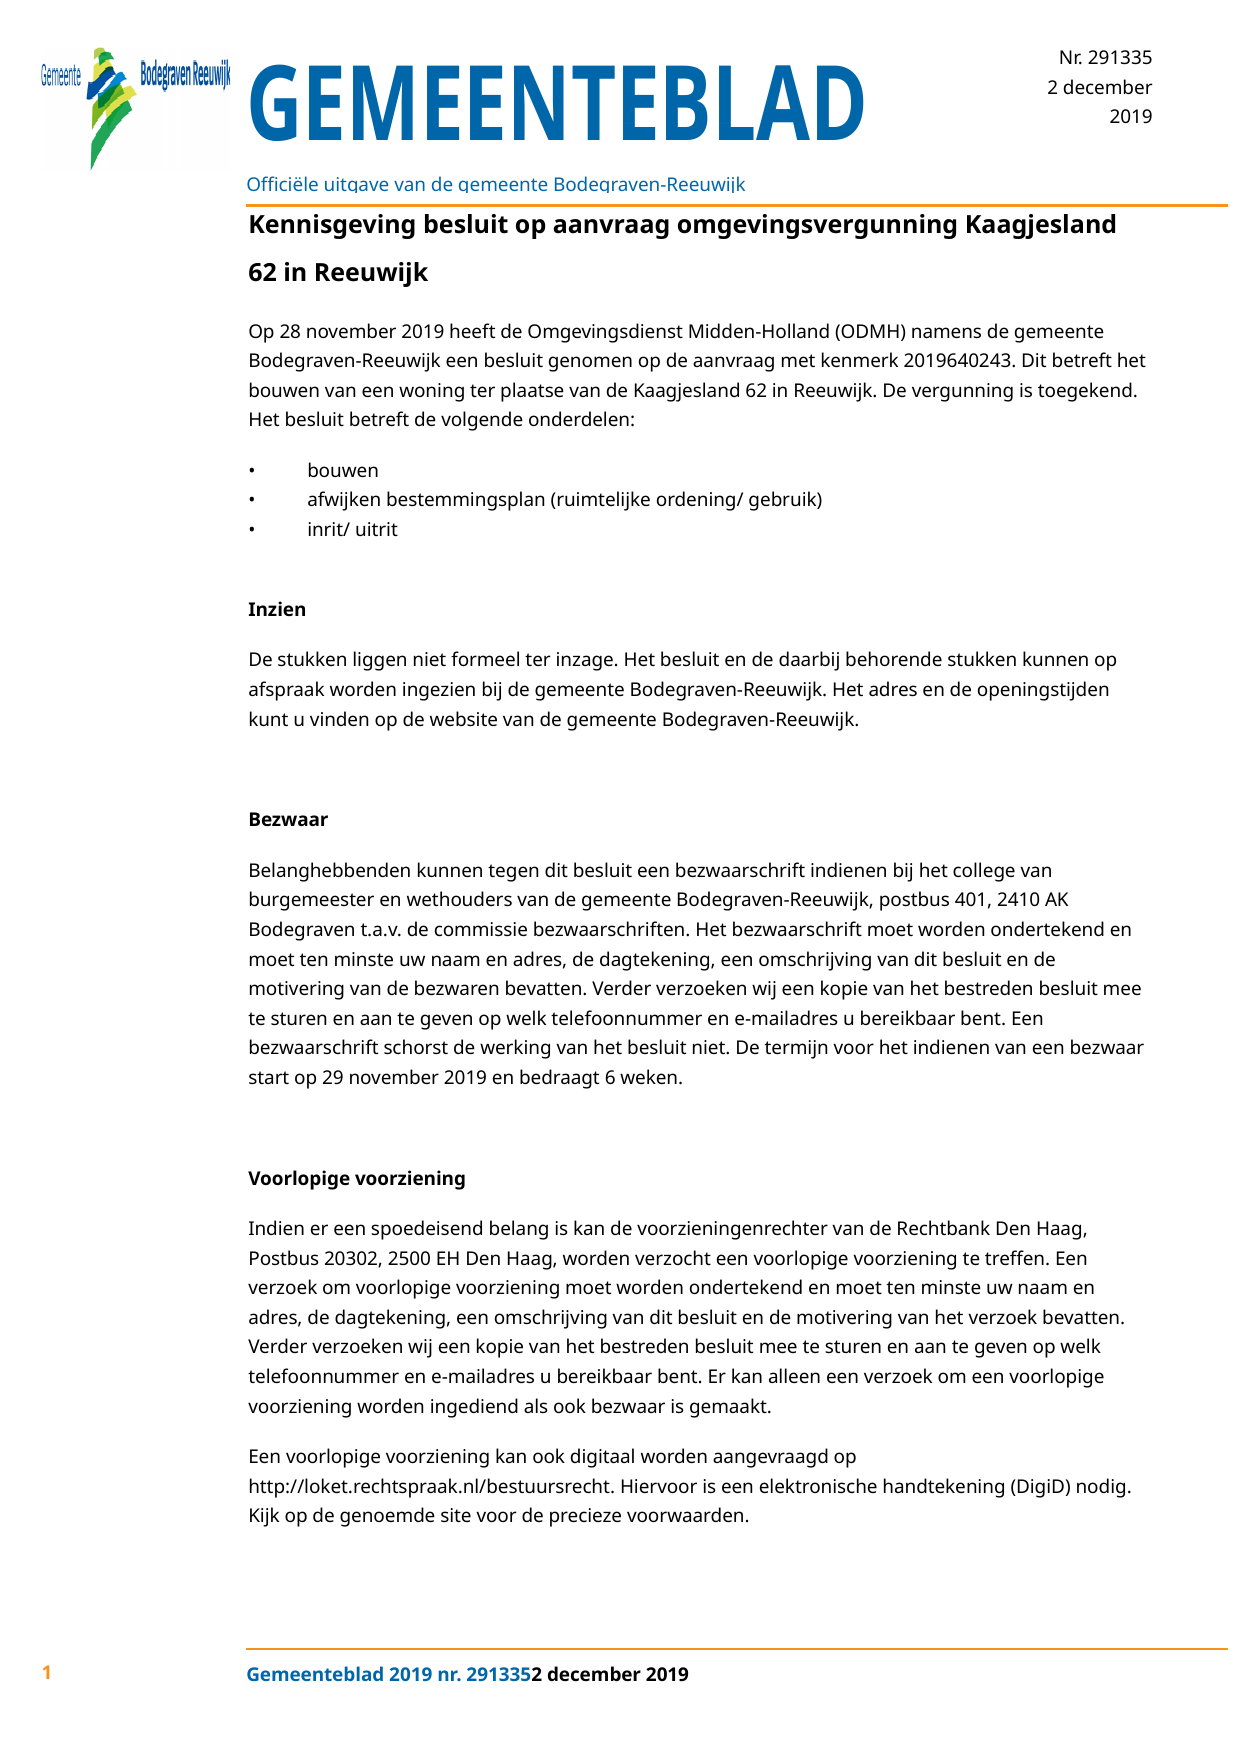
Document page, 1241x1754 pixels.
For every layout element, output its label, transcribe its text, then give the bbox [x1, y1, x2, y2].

text Op 28 november 2019 heeft de Omgevingsdienst Midden-Holland (ODMH) namens de gemeente Bodegraven-Reeuwijk een besluit genomen op de aanvraag met kenmerk 2019640243. Dit betreft het bouwen van een woning ter plaatse van de Kaagjesland 62 in Reeuwijk. De vergunning is toegekend. Het besluit betreft de volgende onderdelen: [248, 318, 1152, 432]
text Indien er een spoedeisend belang is kan de voorzieningenrechter van de Rechtbank Den Haag, Postbus 20302, 2500 EH Den Haag, worden verzocht een voorlopige voorziening te treffen. Een verzoek om voorlopige voorziening moet worden ondertekend en moet ten minste uw naam en adres, de dagtekening, een omschrijving van dit besluit en de motivering van het verzoek bevatten. Verder verzoeken wij een kopie van het bestreden besluit mee te sturen en aan te geven op welk telefoonnummer en e-mailadres u bereikbaar bent. Er kan alleen een verzoek om een voorlopige voorziening worden ingediend als ook bezwaar is gemaakt. [248, 1215, 1152, 1419]
picture [41, 47, 231, 172]
text Inzien [248, 596, 1152, 622]
text De stukken liggen niet formeel ter inzage. Het besluit en de daarbij behorende stukken kunnen op afspraak worden ingezien bij de gemeente Bodegraven-Reeuwijk. Het adres en de openingstijden kunt u vinden op de website van de gemeente Bodegraven-Reeuwijk. [248, 647, 1152, 732]
text Kennisgeving besluit op aanvraag omgevingsvergunning Kaagjesland 62 in Reeuwijk [248, 207, 1152, 288]
text Belanghebbenden kunnen tegen dit besluit een bezwaarschrift indienen bij het college van burgemeester en wethouders van de gemeente Bodegraven-Reeuwijk, postbus 401, 2410 AK Bodegraven t.a.v. de commissie bezwaarschriften. Het bezwaarschrift moet worden ondertekend en moet ten minste uw naam en adres, de dagtekening, een omschrijving van dit besluit en de motivering van de bezwaren bevatten. Verder verzoeken wij een kopie van het bestreden besluit mee te sturen en aan te geven op welk telefoonnummer en e-mailadres u bereikbaar bent. Een bezwaarschrift schorst de werking van het besluit niet. De termijn voor het indienen van een bezwaar start op 29 november 2019 en bedraagt 6 weken. [248, 857, 1152, 1090]
list inrit/ uitrit [248, 516, 1152, 542]
text Bezwaar [248, 807, 1152, 832]
text Voorlopige voorziening [248, 1165, 1152, 1191]
text Een voorlopige voorziening kan ook digitaal worden aangevraagd op http://loket.rechtspraak.nl/bestuursrecht. Hiervoor is een elektronische handtekening (DigiD) nodig. Kijk op de genoemde site voor de precieze voorwaarden. [248, 1443, 1152, 1528]
list bouwen [248, 457, 1152, 483]
list afwijken bestemmingsplan (ruimtelijke ordening/ gebruik) [248, 487, 1152, 512]
